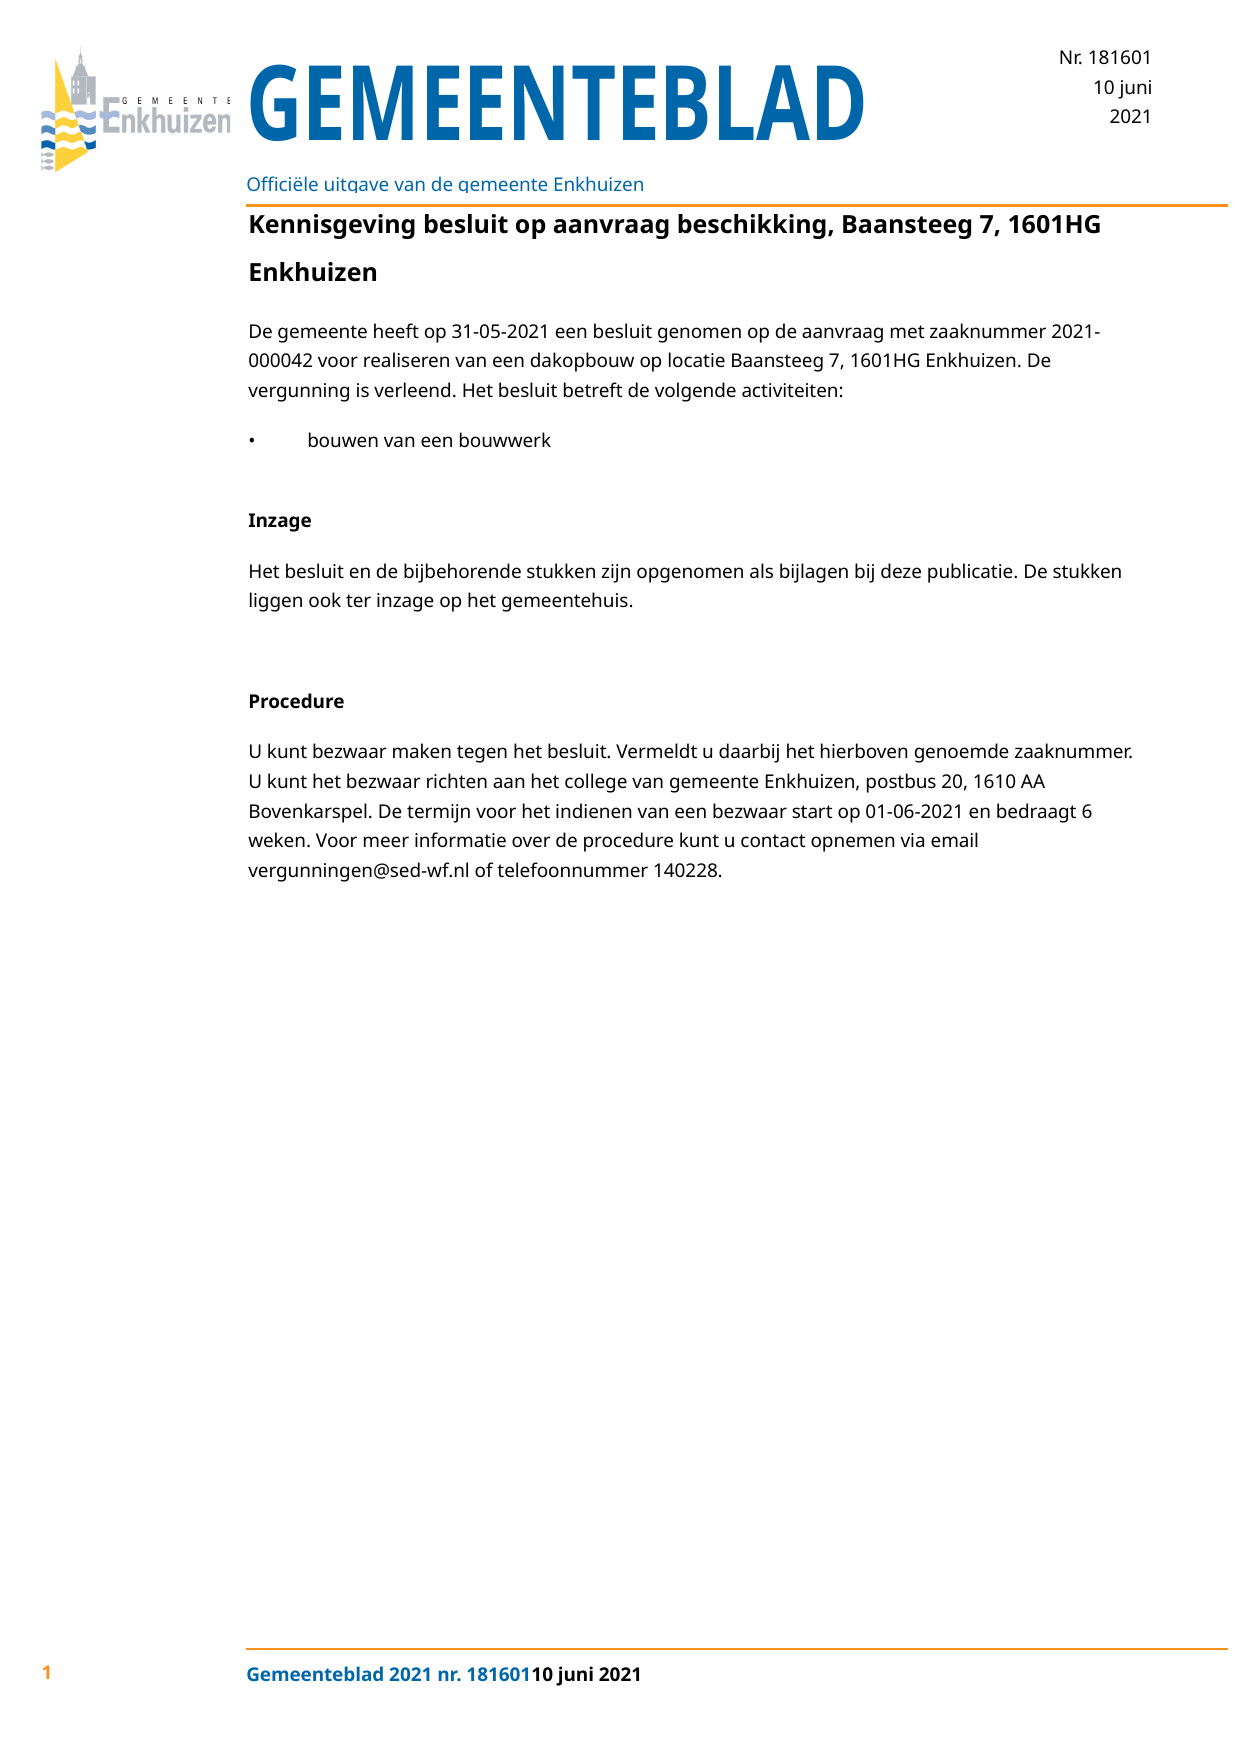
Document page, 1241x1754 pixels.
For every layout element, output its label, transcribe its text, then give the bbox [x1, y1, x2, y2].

text De gemeente heeft op 31-05-2021 een besluit genomen op de aanvraag met zaaknummer 2021-000042 voor realiseren van een dakopbouw op locatie Baansteeg 7, 1601HG Enkhuizen. De vergunning is verleend. Het besluit betreft de volgende activiteiten: [248, 318, 1152, 403]
text U kunt bezwaar maken tegen het besluit. Vermeldt u daarbij het hierboven genoemde zaaknummer. U kunt het bezwaar richten aan het college van gemeente Enkhuizen, postbus 20, 1610 AA Bovenkarspel. De termijn voor het indienen van een bezwaar start op 01-06-2021 en bedraagt 6 weken. Voor meer informatie over de procedure kunt u contact opnemen via email vergunningen@sed-wf.nl of telefoonnummer 140228. [248, 739, 1152, 883]
list bouwen van een bouwwerk [248, 427, 1152, 453]
text Procedure [248, 688, 1152, 714]
text Kennisgeving besluit op aanvraag beschikking, Baansteeg 7, 1601HG Enkhuizen [248, 207, 1152, 288]
text Het besluit en de bijbehorende stukken zijn opgenomen als bijlagen bij deze publicatie. De stukken liggen ook ter inzage op het gemeentehuis. [248, 558, 1152, 613]
text Inzage [248, 507, 1152, 533]
picture [41, 47, 231, 172]
